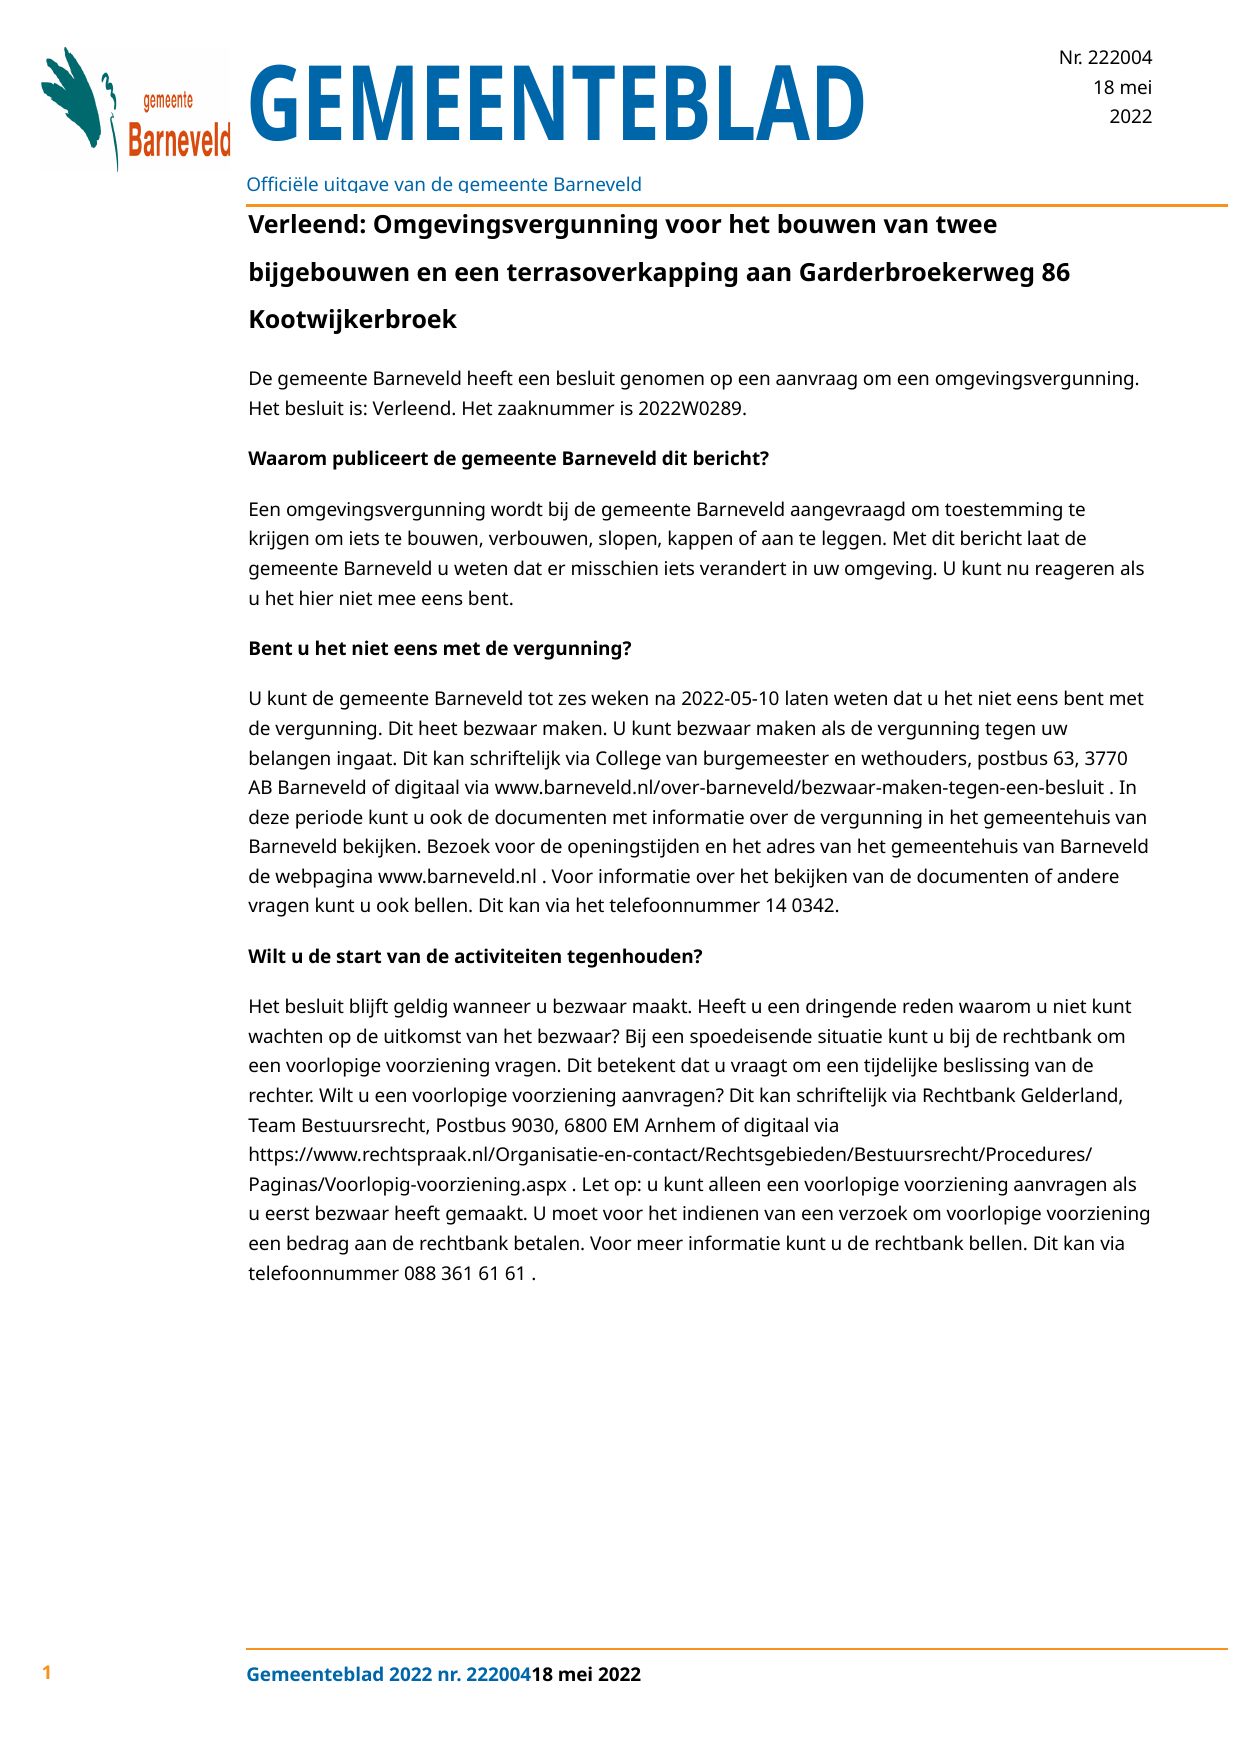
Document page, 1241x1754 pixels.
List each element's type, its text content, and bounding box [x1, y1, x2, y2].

text Waarom publiceert de gemeente Barneveld dit bericht? [248, 446, 1152, 471]
text Bent u het niet eens met de vergunning? [248, 635, 1152, 661]
text Het besluit blijft geldig wanneer u bezwaar maakt. Heeft u een dringende reden waarom u niet kunt wachten op de uitkomst van het bezwaar? Bij een spoedeisende situatie kunt u bij de rechtbank om een voorlopige voorziening vragen. Dit betekent dat u vraagt om een tijdelijke beslissing van de rechter. Wilt u een voorlopige voorziening aanvragen? Dit kan schriftelijk via Rechtbank Gelderland, Team Bestuursrecht, Postbus 9030, 6800 EM Arnhem of digitaal via https://www.rechtspraak.nl/Organisatie-en-contact/Rechtsgebieden/Bestuursrecht/Procedures/Paginas/Voorlopig-voorziening.aspx . Let op: u kunt alleen een voorlopige voorziening aanvragen als u eerst bezwaar heeft gemaakt. U moet voor het indienen van een verzoek om voorlopige voorziening een bedrag aan de rechtbank betalen. Voor meer informatie kunt u de rechtbank bellen. Dit kan via telefoonnummer 088 361 61 61 . [248, 993, 1152, 1285]
text De gemeente Barneveld heeft een besluit genomen op een aanvraag om een omgevingsvergunning. Het besluit is: Verleend. Het zaaknummer is 2022W0289. [248, 366, 1152, 421]
text U kunt de gemeente Barneveld tot zes weken na 2022-05-10 laten weten dat u het niet eens bent met de vergunning. Dit heet bezwaar maken. U kunt bezwaar maken als de vergunning tegen uw belangen ingaat. Dit kan schriftelijk via College van burgemeester en wethouders, postbus 63, 3770 AB Barneveld of digitaal via www.barneveld.nl/over-barneveld/bezwaar-maken-tegen-een-besluit . In deze periode kunt u ook de documenten met informatie over de vergunning in het gemeentehuis van Barneveld bekijken. Bezoek voor de openingstijden en het adres van het gemeentehuis van Barneveld de webpagina www.barneveld.nl . Voor informatie over het bekijken van de documenten of andere vragen kunt u ook bellen. Dit kan via het telefoonnummer 14 0342. [248, 686, 1152, 918]
text Een omgevingsvergunning wordt bij de gemeente Barneveld aangevraagd om toestemming te krijgen om iets te bouwen, verbouwen, slopen, kappen of aan te leggen. Met dit bericht laat de gemeente Barneveld u weten dat er misschien iets verandert in uw omgeving. U kunt nu reageren als u het hier niet mee eens bent. [248, 496, 1152, 610]
text Wilt u de start van de activiteiten tegenhouden? [248, 943, 1152, 969]
picture [41, 47, 231, 172]
text Verleend: Omgevingsvergunning voor het bouwen van twee bijgebouwen en een terrasoverkapping aan Garderbroekerweg 86 Kootwijkerbroek [248, 207, 1152, 336]
